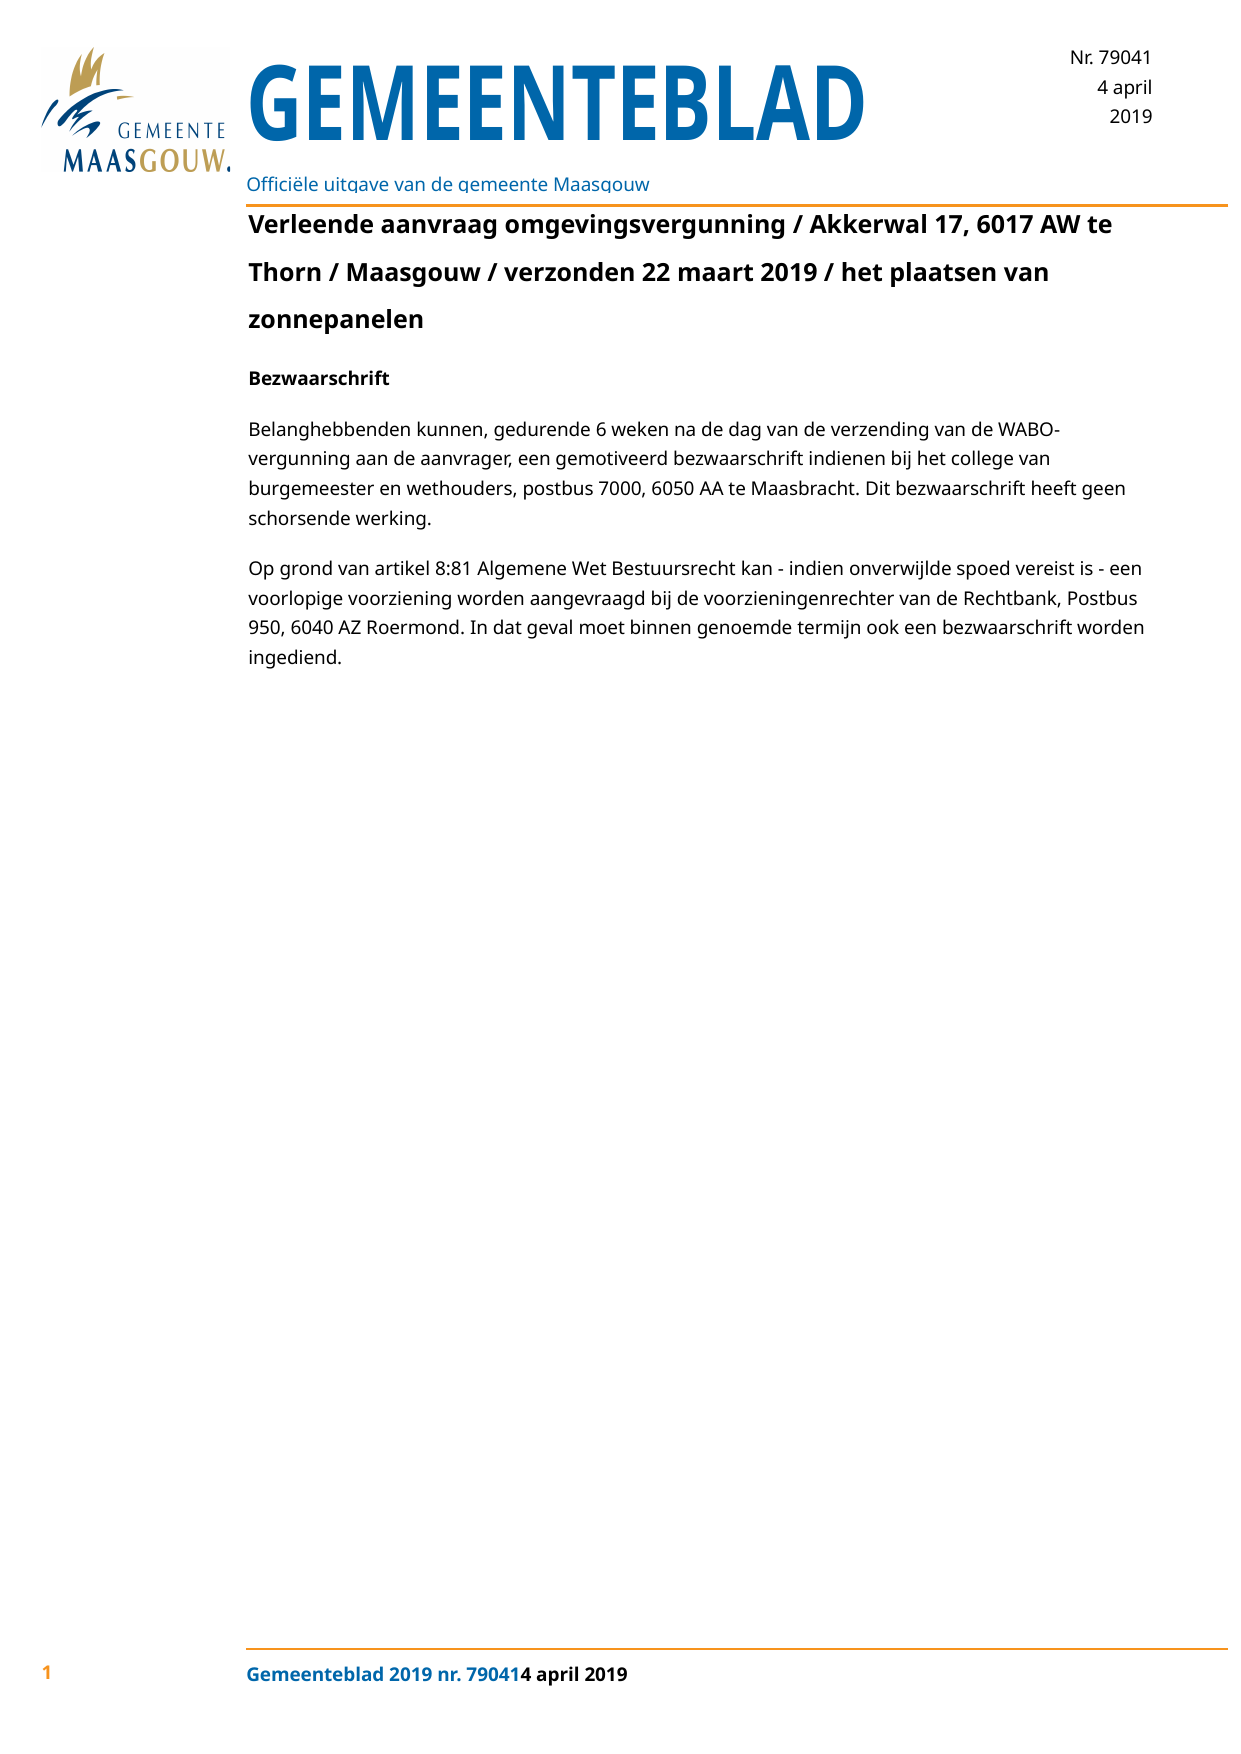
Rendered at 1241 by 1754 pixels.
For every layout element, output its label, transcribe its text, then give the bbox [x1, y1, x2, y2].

text Verleende aanvraag omgevingsvergunning / Akkerwal 17, 6017 AW te Thorn / Maasgouw / verzonden 22 maart 2019 / het plaatsen van zonnepanelen [248, 207, 1152, 336]
text Op grond van artikel 8:81 Algemene Wet Bestuursrecht kan - indien onverwijlde spoed vereist is - een voorlopige voorziening worden aangevraagd bij de voorzieningenrechter van de Rechtbank, Postbus 950, 6040 AZ Roermond. In dat geval moet binnen genoemde termijn ook een bezwaarschrift worden ingediend. [248, 555, 1152, 669]
text Belanghebbenden kunnen, gedurende 6 weken na de dag van de verzending van de WABO-vergunning aan de aanvrager, een gemotiveerd bezwaarschrift indienen bij het college van burgemeester en wethouders, postbus 7000, 6050 AA te Maasbracht. Dit bezwaarschrift heeft geen schorsende werking. [248, 416, 1152, 530]
picture [41, 47, 231, 172]
text Bezwaarschrift [248, 366, 1152, 391]
